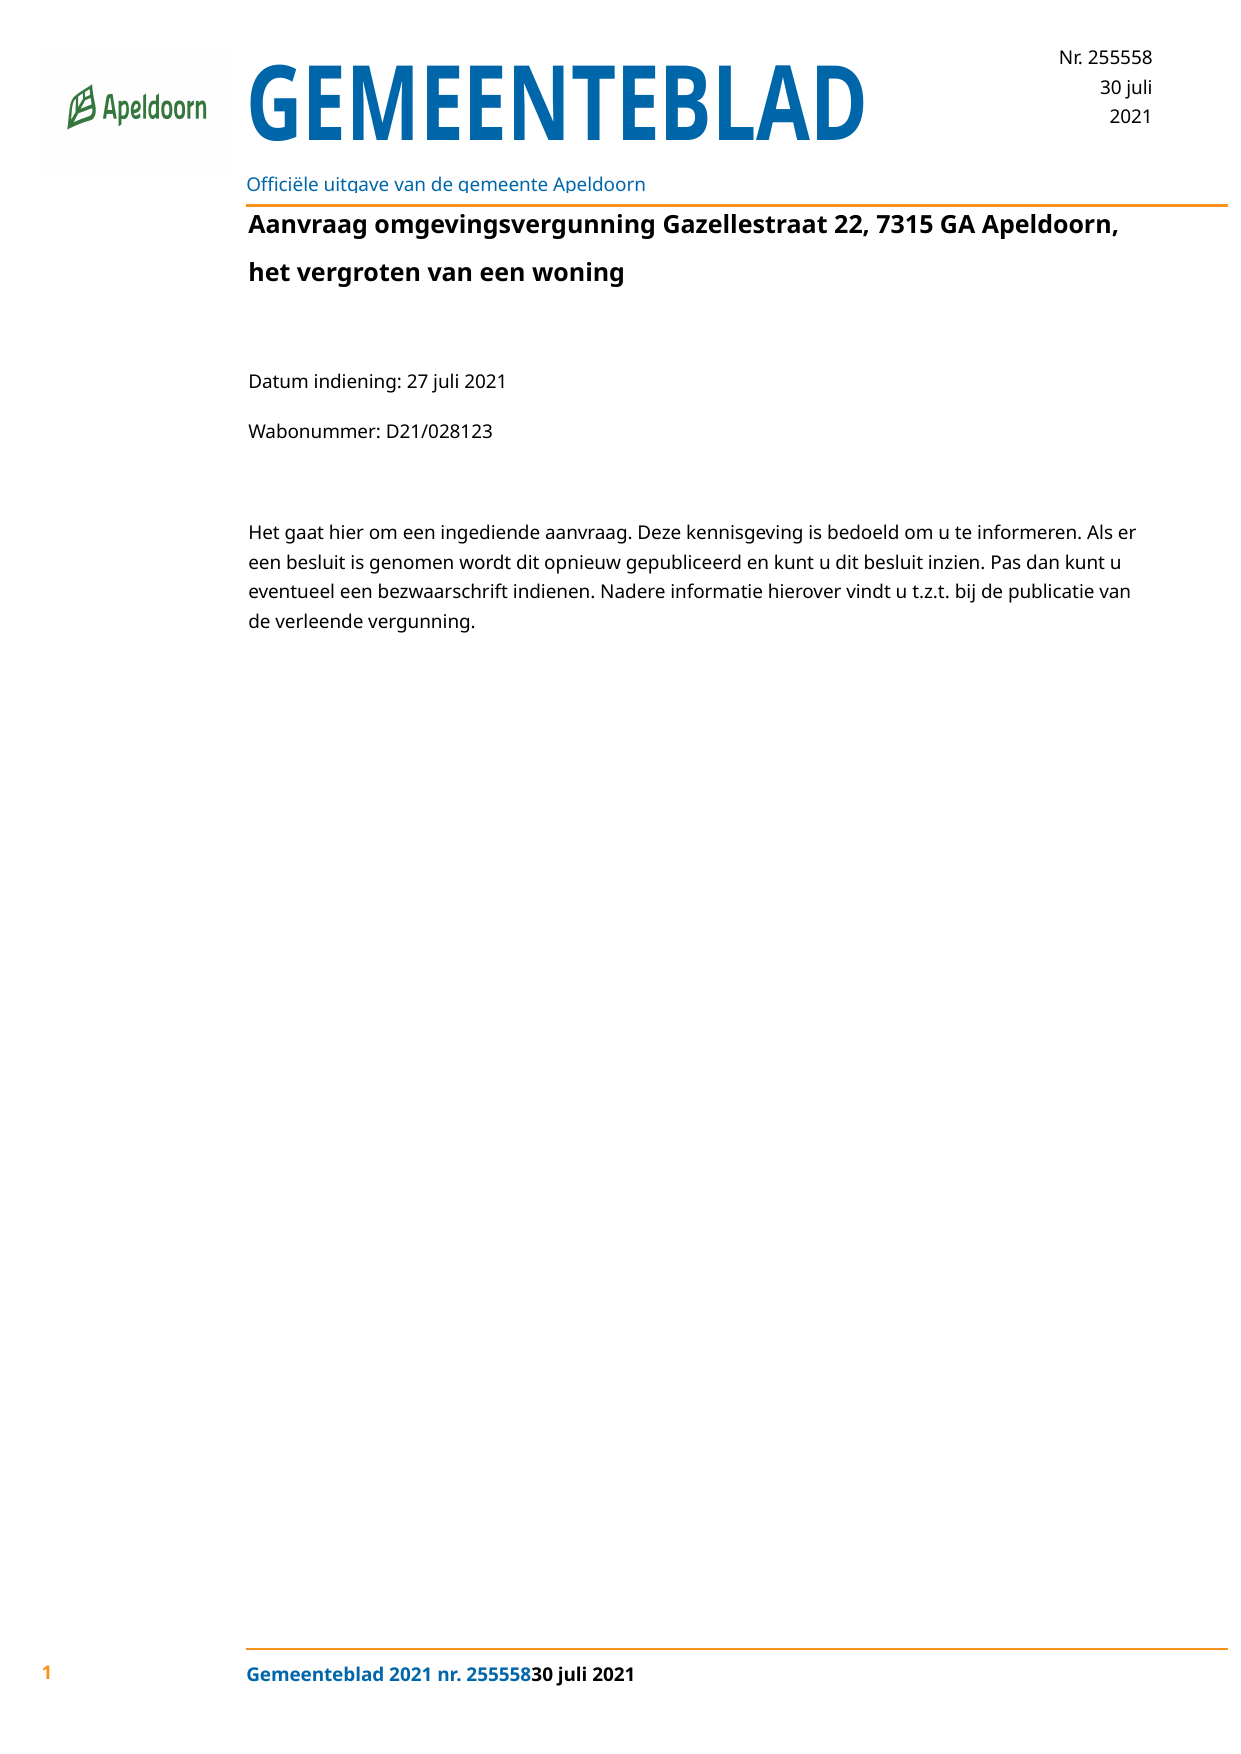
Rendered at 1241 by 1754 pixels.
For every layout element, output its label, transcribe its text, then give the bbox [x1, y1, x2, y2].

text Het gaat hier om een ingediende aanvraag. Deze kennisgeving is bedoeld om u te informeren. Als er een besluit is genomen wordt dit opnieuw gepubliceerd en kunt u dit besluit inzien. Pas dan kunt u eventueel een bezwaarschrift indienen. Nadere informatie hierover vindt u t.z.t. bij de publicatie van de verleende vergunning. [248, 519, 1152, 634]
text Datum indiening: 27 juli 2021 [248, 368, 1152, 394]
text Wabonummer: D21/028123 [248, 419, 1152, 444]
picture [41, 47, 231, 172]
text Aanvraag omgevingsvergunning Gazellestraat 22, 7315 GA Apeldoorn, het vergroten van een woning [248, 207, 1152, 288]
